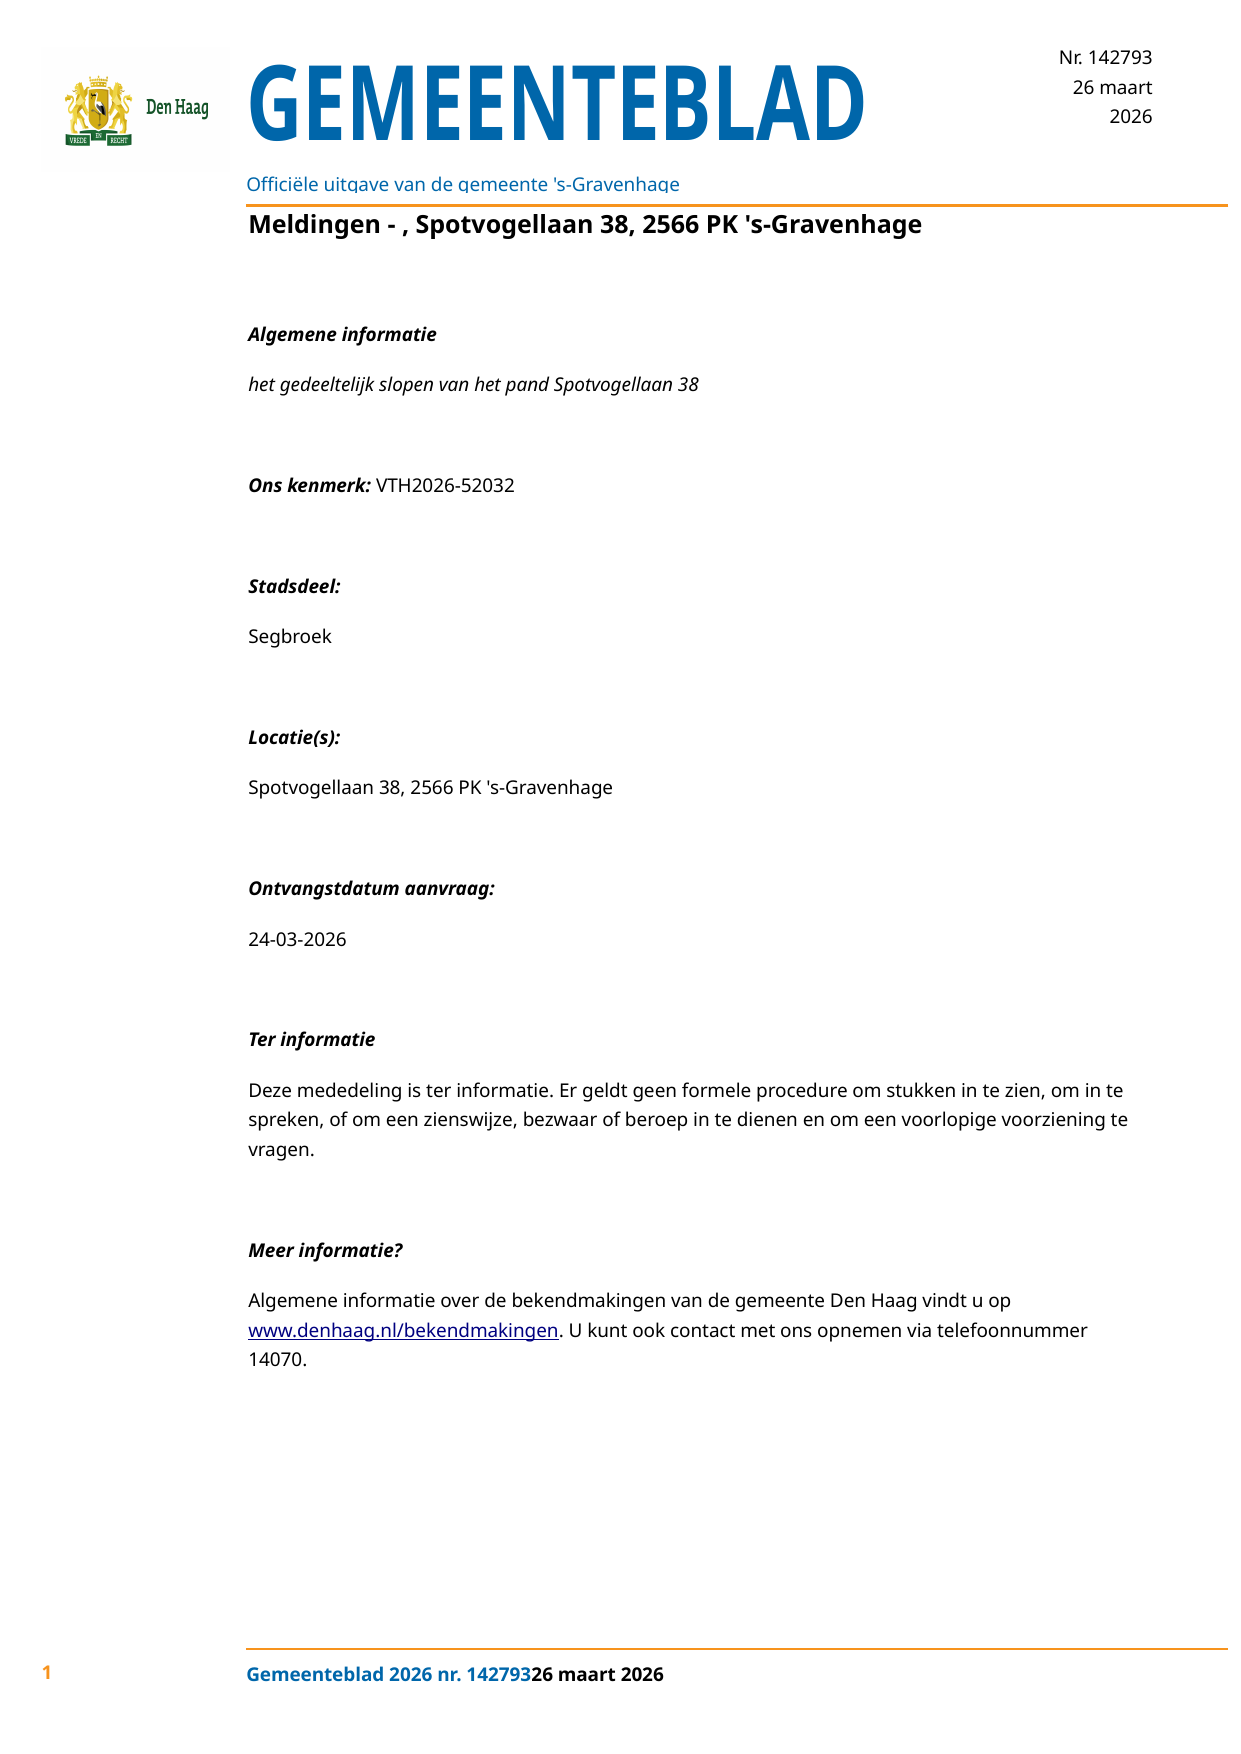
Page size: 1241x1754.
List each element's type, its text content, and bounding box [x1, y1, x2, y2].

text Ons kenmerk: VTH2026-52032 [248, 472, 1152, 498]
text Spotvogellaan 38, 2566 PK 's-Gravenhage [248, 774, 1152, 800]
text Locatie(s): [248, 724, 1152, 750]
text Ontvangstdatum aanvraag: [248, 875, 1152, 901]
text Algemene informatie [248, 321, 1152, 346]
text Ter informatie [248, 1027, 1152, 1052]
picture [41, 47, 231, 172]
text Deze mededeling is ter informatie. Er geldt geen formele procedure om stukken in te zien, om in te spreken, of om een zienswijze, bezwaar of beroep in te dienen en om een voorlopige voorziening te vragen. [248, 1077, 1152, 1162]
text Stadsdeel: [248, 573, 1152, 598]
text het gedeeltelijk slopen van het pand Spotvogellaan 38 [248, 371, 1152, 397]
text Segbroek [248, 623, 1152, 649]
text Algemene informatie over de bekendmakingen van de gemeente Den Haag vindt u op www.denhaag.nl/bekendmakingen. U kunt ook contact met ons opnemen via telefoonnummer 14070. [248, 1287, 1152, 1372]
text Meldingen - , Spotvogellaan 38, 2566 PK 's-Gravenhage [248, 207, 1152, 241]
text Meer informatie? [248, 1237, 1152, 1263]
text 24-03-2026 [248, 926, 1152, 951]
